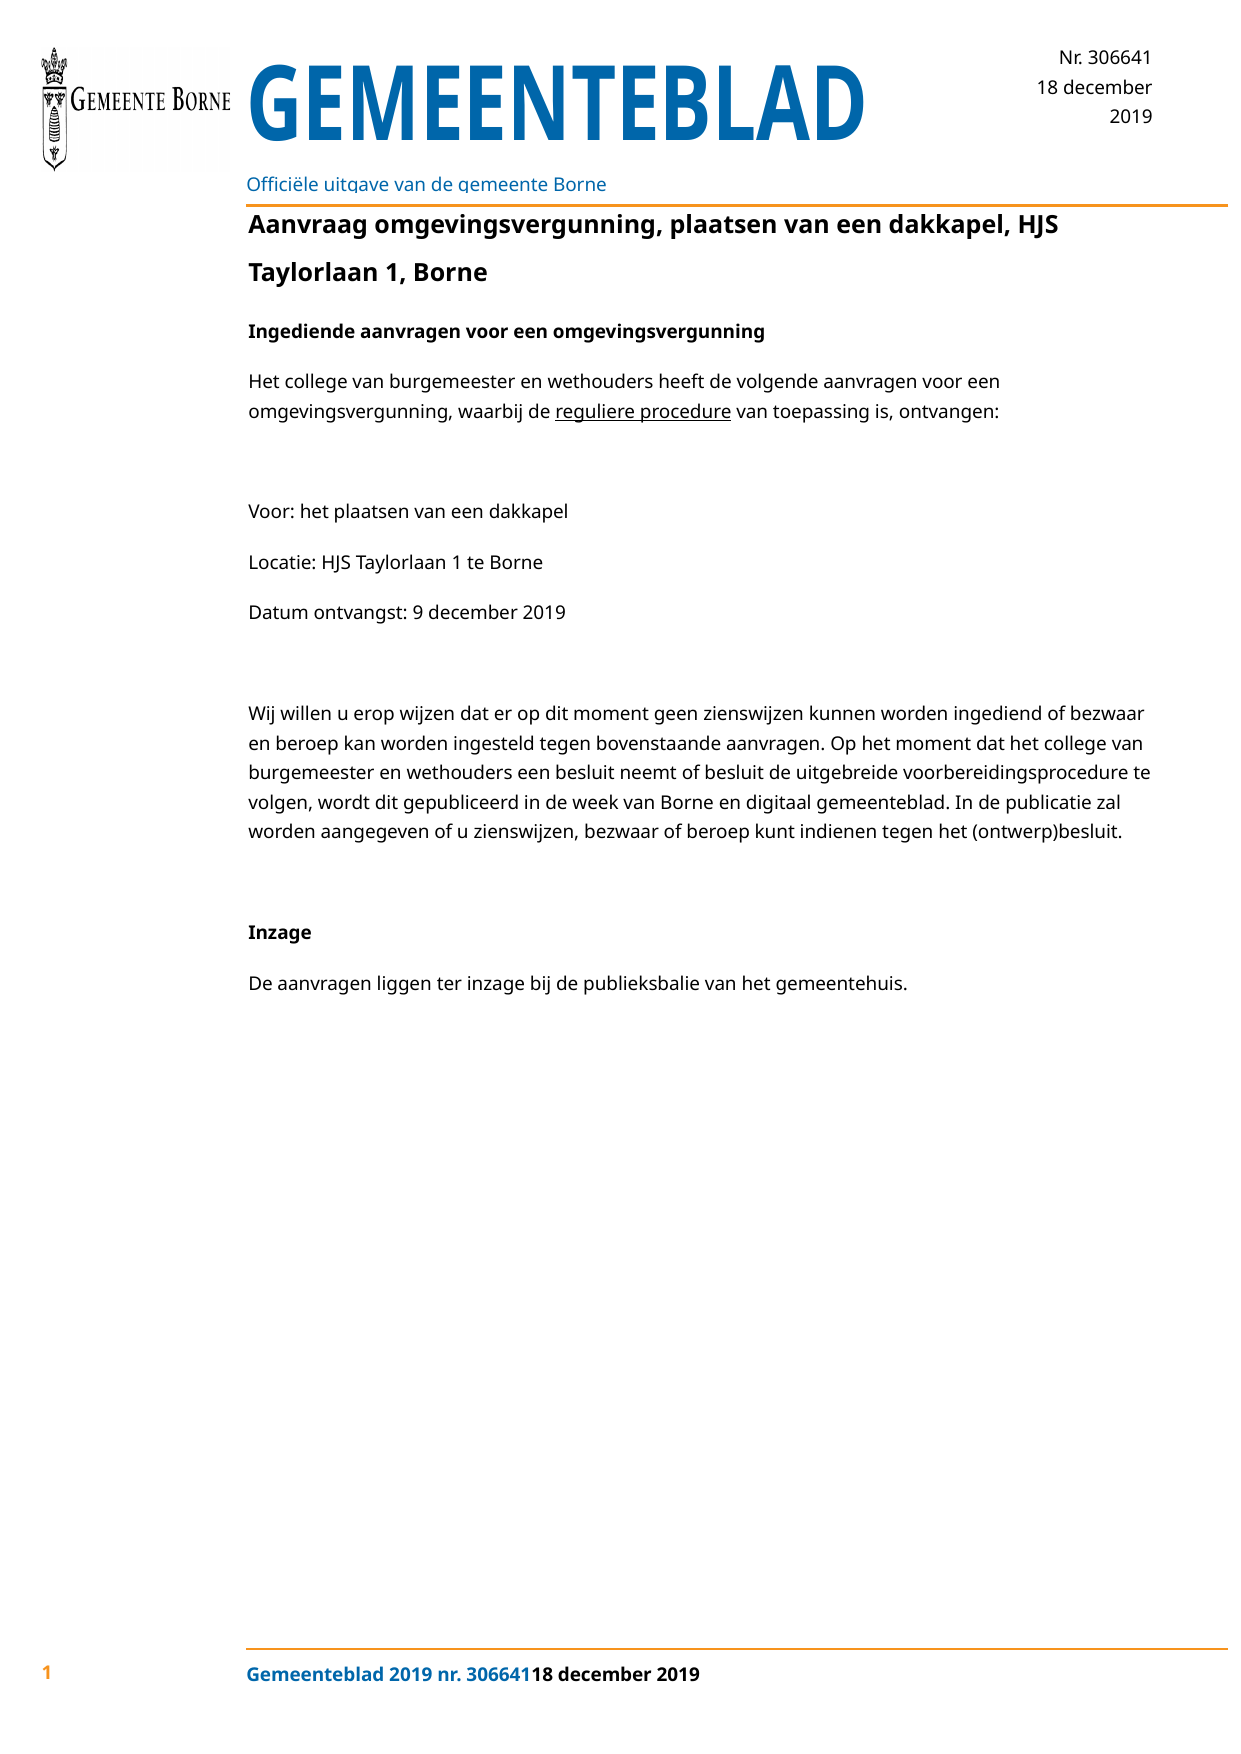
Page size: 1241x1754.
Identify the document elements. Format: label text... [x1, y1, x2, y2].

text Voor: het plaatsen van een dakkapel [248, 499, 1152, 524]
text De aanvragen liggen ter inzage bij de publieksbalie van het gemeentehuis. [248, 970, 1152, 996]
text Inzage [248, 919, 1152, 945]
text Ingediende aanvragen voor een omgevingsvergunning [248, 318, 1152, 344]
text Het college van burgemeester en wethouders heeft de volgende aanvragen voor een omgevingsvergunning, waarbij de reguliere procedure van toepassing is, ontvangen: [248, 368, 1152, 424]
text Aanvraag omgevingsvergunning, plaatsen van een dakkapel, HJS Taylorlaan 1, Borne [248, 207, 1152, 288]
text Locatie: HJS Taylorlaan 1 te Borne [248, 549, 1152, 575]
text Wij willen u erop wijzen dat er op dit moment geen zienswijzen kunnen worden ingediend of bezwaar en beroep kan worden ingesteld tegen bovenstaande aanvragen. Op het moment dat het college van burgemeester en wethouders een besluit neemt of besluit de uitgebreide voorbereidingsprocedure te volgen, wordt dit gepubliceerd in de week van Borne en digitaal gemeenteblad. In de publicatie zal worden aangegeven of u zienswijzen, bezwaar of beroep kunt indienen tegen het (ontwerp)besluit. [248, 700, 1152, 844]
picture [41, 47, 231, 172]
text Datum ontvangst: 9 december 2019 [248, 599, 1152, 625]
